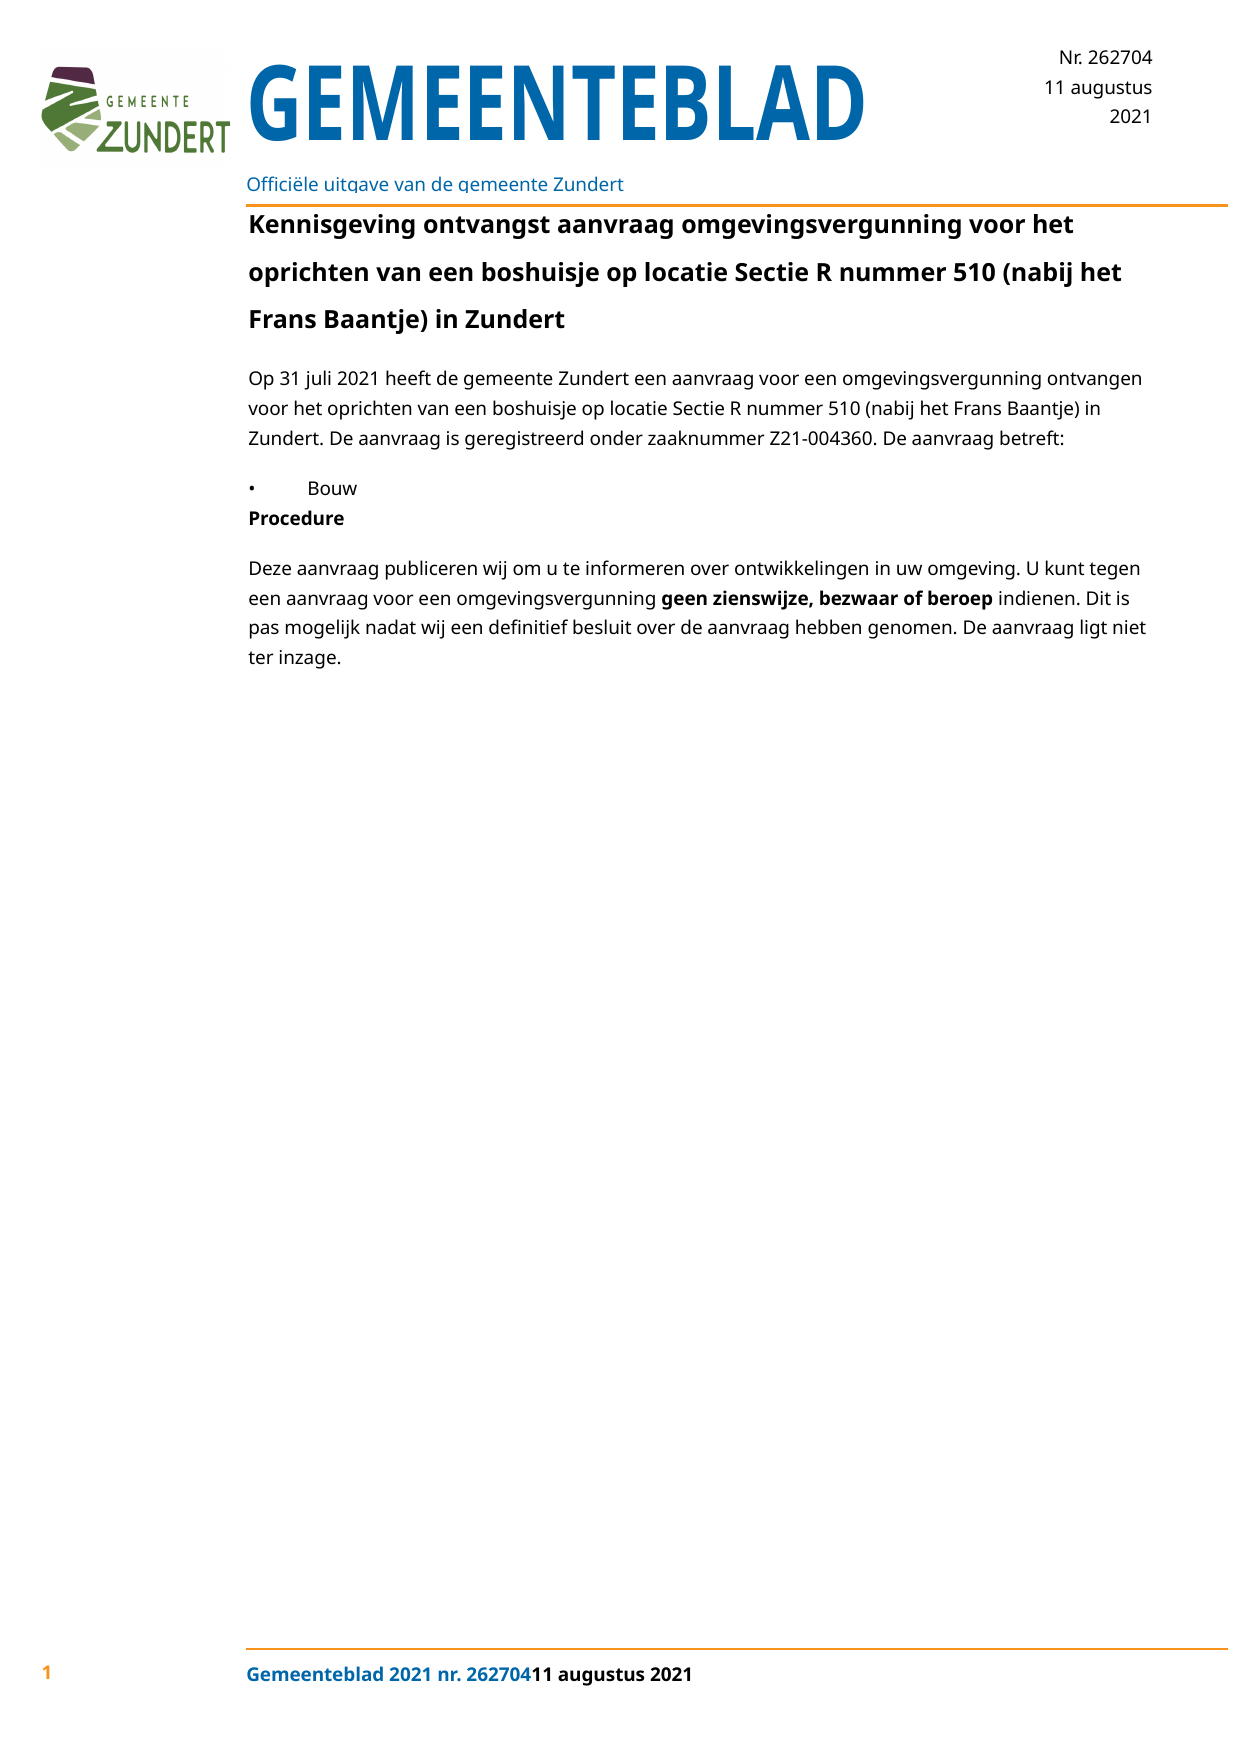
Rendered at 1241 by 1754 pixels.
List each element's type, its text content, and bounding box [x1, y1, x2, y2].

picture [41, 47, 231, 172]
text Kennisgeving ontvangst aanvraag omgevingsvergunning voor het oprichten van een boshuisje op locatie Sectie R nummer 510 (nabij het Frans Baantje) in Zundert [248, 207, 1152, 336]
list Bouw [248, 475, 1152, 501]
text Op 31 juli 2021 heeft de gemeente Zundert een aanvraag voor een omgevingsvergunning ontvangen voor het oprichten van een boshuisje op locatie Sectie R nummer 510 (nabij het Frans Baantje) in Zundert. De aanvraag is geregistreerd onder zaaknummer Z21-004360. De aanvraag betreft: [248, 366, 1152, 450]
text Procedure [248, 505, 1152, 530]
text Deze aanvraag publiceren wij om u te informeren over ontwikkelingen in uw omgeving. U kunt tegen een aanvraag voor een omgevingsvergunning geen zienswijze, bezwaar of beroep indienen. Dit is pas mogelijk nadat wij een definitief besluit over de aanvraag hebben genomen. De aanvraag ligt niet ter inzage. [248, 555, 1152, 669]
